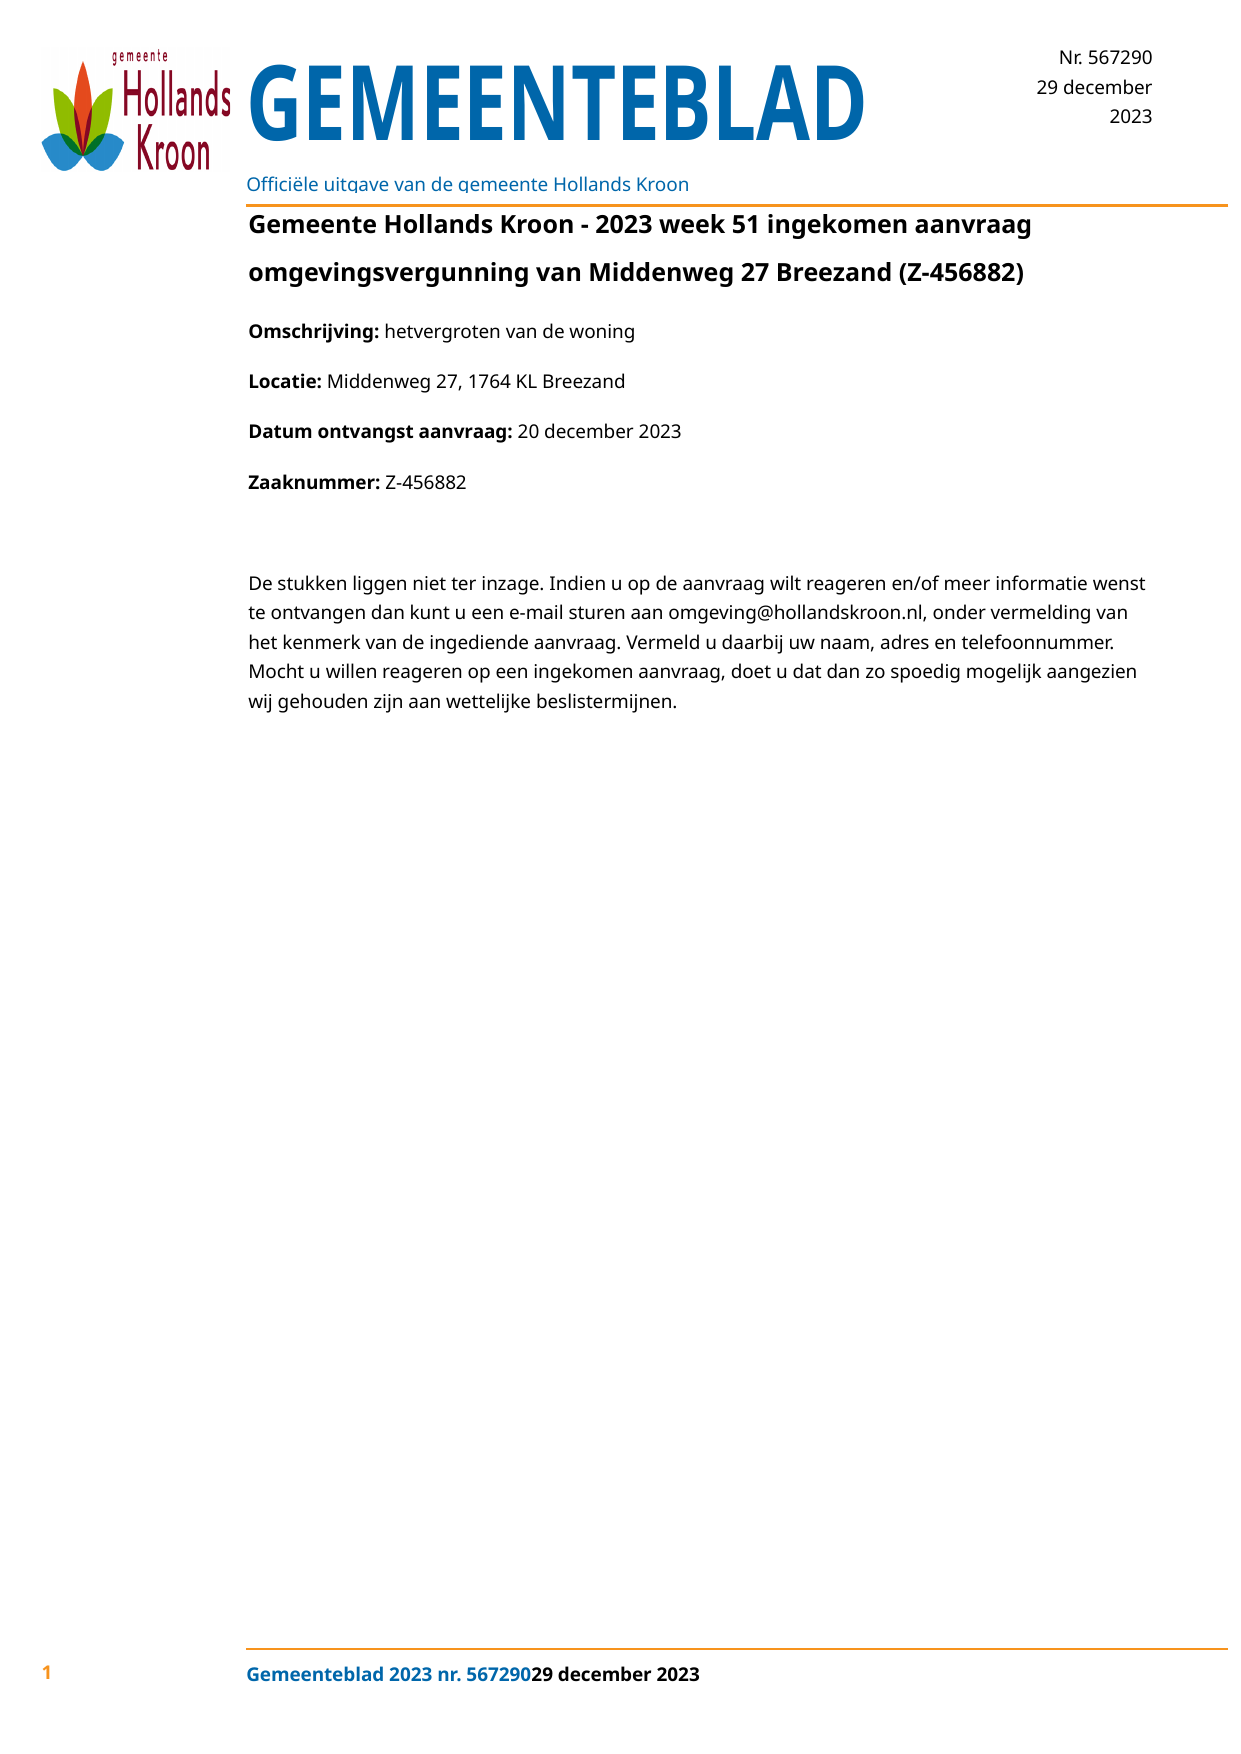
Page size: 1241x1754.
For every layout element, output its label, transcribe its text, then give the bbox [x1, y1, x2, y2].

text Gemeente Hollands Kroon - 2023 week 51 ingekomen aanvraag omgevingsvergunning van Middenweg 27 Breezand (Z-456882) [248, 207, 1152, 288]
text Datum ontvangst aanvraag: 20 december 2023 [248, 419, 1152, 444]
text Locatie: Middenweg 27, 1764 KL Breezand [248, 368, 1152, 394]
text Zaaknummer: Z-456882 [248, 469, 1152, 495]
text De stukken liggen niet ter inzage. Indien u op de aanvraag wilt reageren en/of meer informatie wenst te ontvangen dan kunt u een e-mail sturen aan omgeving@hollandskroon.nl, onder vermelding van het kenmerk van de ingediende aanvraag. Vermeld u daarbij uw naam, adres en telefoonnummer. Mocht u willen reageren op een ingekomen aanvraag, doet u dat dan zo spoedig mogelijk aangezien wij gehouden zijn aan wettelijke beslistermijnen. [248, 570, 1152, 714]
text Omschrijving: hetvergroten van de woning [248, 318, 1152, 344]
picture [41, 47, 231, 172]
